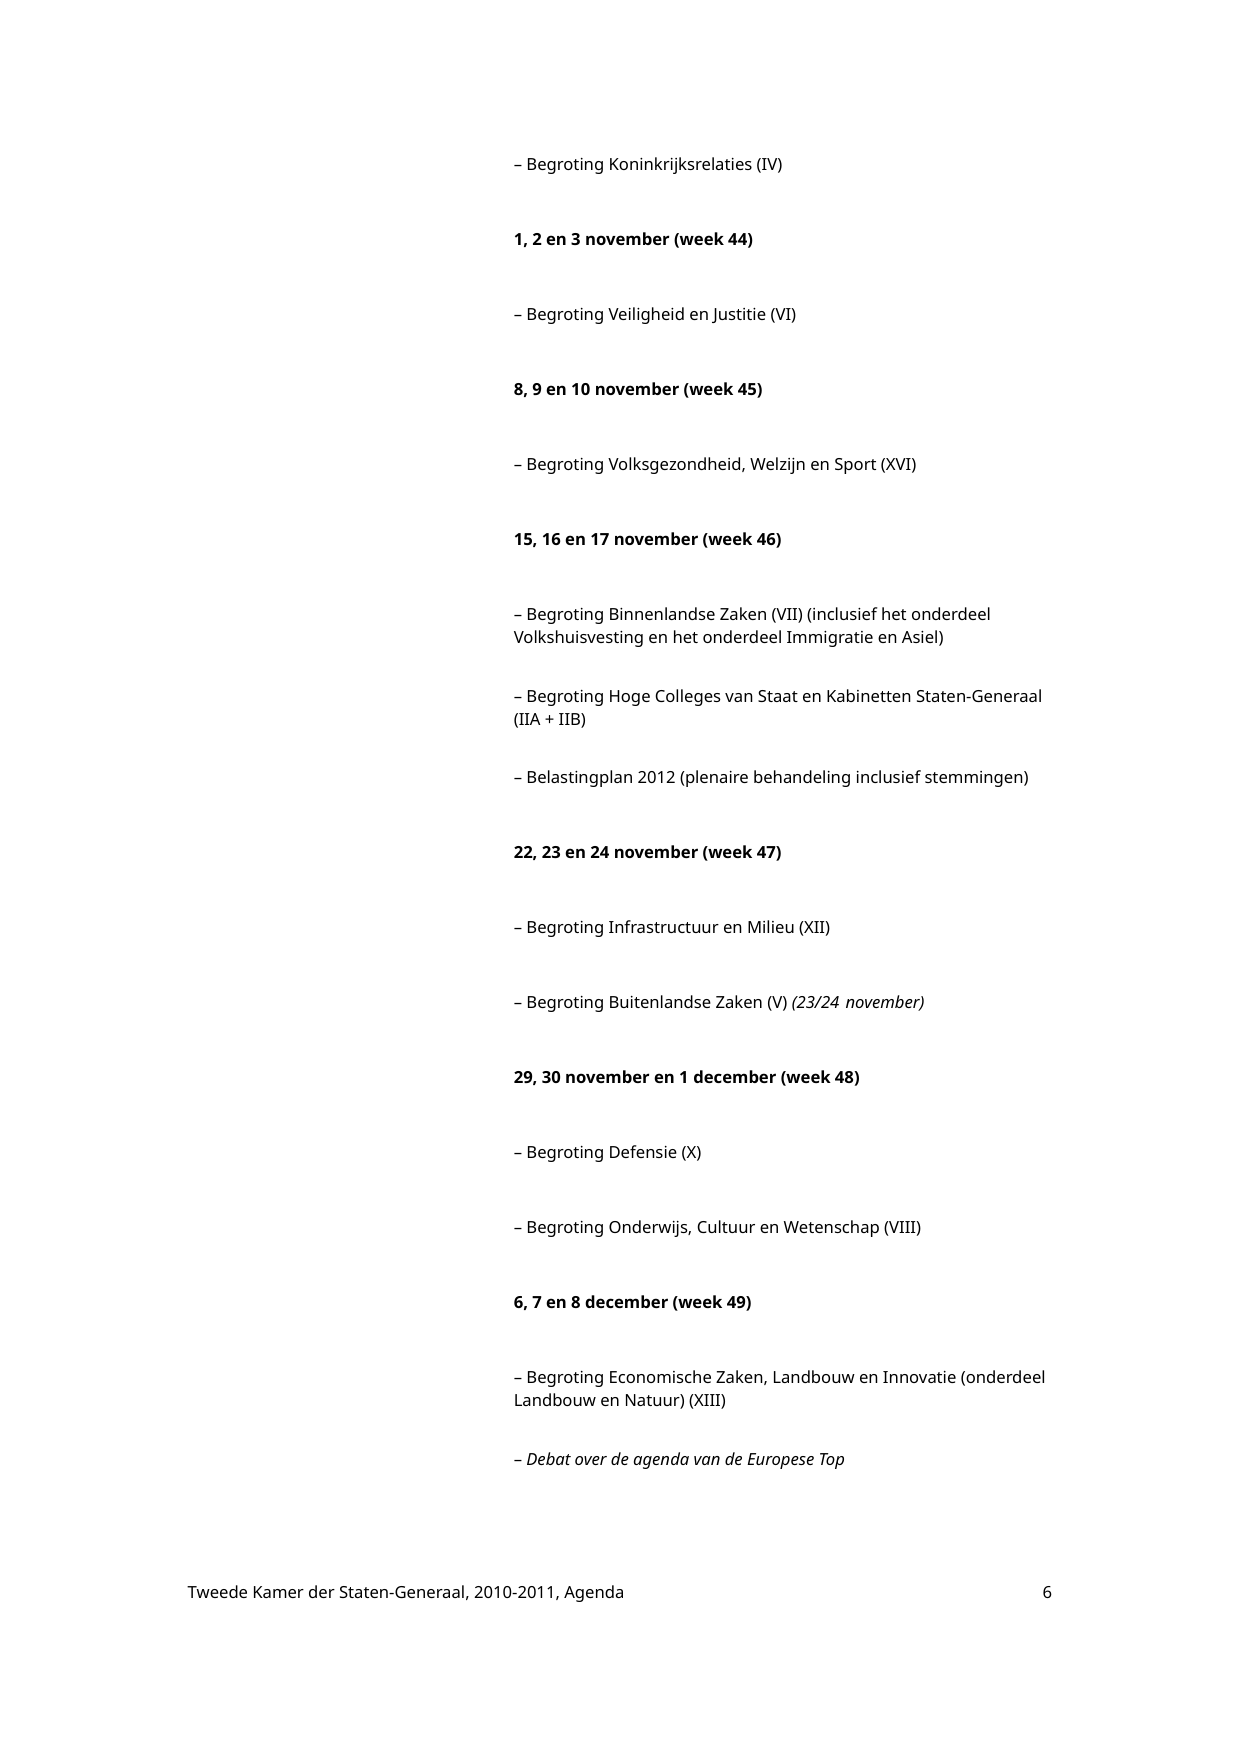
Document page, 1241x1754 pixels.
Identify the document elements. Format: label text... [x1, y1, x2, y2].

table_cell [490, 525, 510, 600]
table_cell – Debat over de agenda van de Europese Top [510, 1444, 1053, 1519]
table_cell [490, 1363, 510, 1444]
table_cell [490, 1444, 510, 1519]
table_cell [188, 1138, 490, 1213]
table_cell [490, 988, 510, 1063]
table_cell – Begroting Hoge Colleges van Staat en Kabinetten Staten-Generaal (IIA + IIB) [510, 681, 1053, 763]
table_cell [490, 1288, 510, 1363]
table_cell – Begroting Infrastructuur en Milieu (XII) [510, 913, 1053, 988]
table_cell – Begroting Buitenlandse Zaken (V) (23/24 november) [510, 988, 1053, 1063]
table_cell [188, 450, 490, 525]
table_cell [490, 450, 510, 525]
table_cell [490, 150, 510, 225]
table_cell [490, 913, 510, 988]
table_cell [188, 988, 490, 1063]
table_cell – Begroting Onderwijs, Cultuur en Wetenschap (VIII) [510, 1213, 1053, 1288]
table_cell [490, 1138, 510, 1213]
table_cell [188, 1288, 490, 1363]
table_cell [490, 600, 510, 681]
table_cell [188, 1213, 490, 1288]
table_cell [188, 1063, 490, 1138]
table_cell [188, 1444, 490, 1519]
table_cell [490, 681, 510, 763]
table_cell [188, 763, 490, 838]
table_cell [188, 838, 490, 913]
table_cell – Begroting Veiligheid en Justitie (VI) [510, 300, 1053, 375]
table_cell [188, 600, 490, 681]
table_cell [188, 1363, 490, 1444]
table_cell [490, 375, 510, 450]
table_cell [490, 763, 510, 838]
table_cell 8, 9 en 10 november (week 45) [510, 375, 1053, 450]
table_cell [188, 525, 490, 600]
table_cell – Belastingplan 2012 (plenaire behandeling inclusief stemmingen) [510, 763, 1053, 838]
table_cell [188, 913, 490, 988]
table_cell [490, 300, 510, 375]
table_cell 29, 30 november en 1 december (week 48) [510, 1063, 1053, 1138]
table_cell 1, 2 en 3 november (week 44) [510, 225, 1053, 300]
table_cell 6, 7 en 8 december (week 49) [510, 1288, 1053, 1363]
table_cell [188, 150, 490, 225]
table_cell [490, 1213, 510, 1288]
table_cell [490, 225, 510, 300]
table_cell – Begroting Binnenlandse Zaken (VII) (inclusief het onderdeel Volkshuisvesting en het onderdeel Immigratie en Asiel) [510, 600, 1053, 681]
table_cell – Begroting Economische Zaken, Landbouw en Innovatie (onderdeel Landbouw en Natuur) (XIII) [510, 1363, 1053, 1444]
table_cell [188, 300, 490, 375]
table_cell – Begroting Defensie (X) [510, 1138, 1053, 1213]
table_cell [188, 225, 490, 300]
table_cell – Begroting Koninkrijksrelaties (IV) [510, 150, 1053, 225]
table_cell – Begroting Volksgezondheid, Welzijn en Sport (XVI) [510, 450, 1053, 525]
table_cell 22, 23 en 24 november (week 47) [510, 838, 1053, 913]
table_cell [490, 838, 510, 913]
table_cell [188, 375, 490, 450]
table_cell [490, 1063, 510, 1138]
table_cell 15, 16 en 17 november (week 46) [510, 525, 1053, 600]
table_cell [188, 681, 490, 763]
